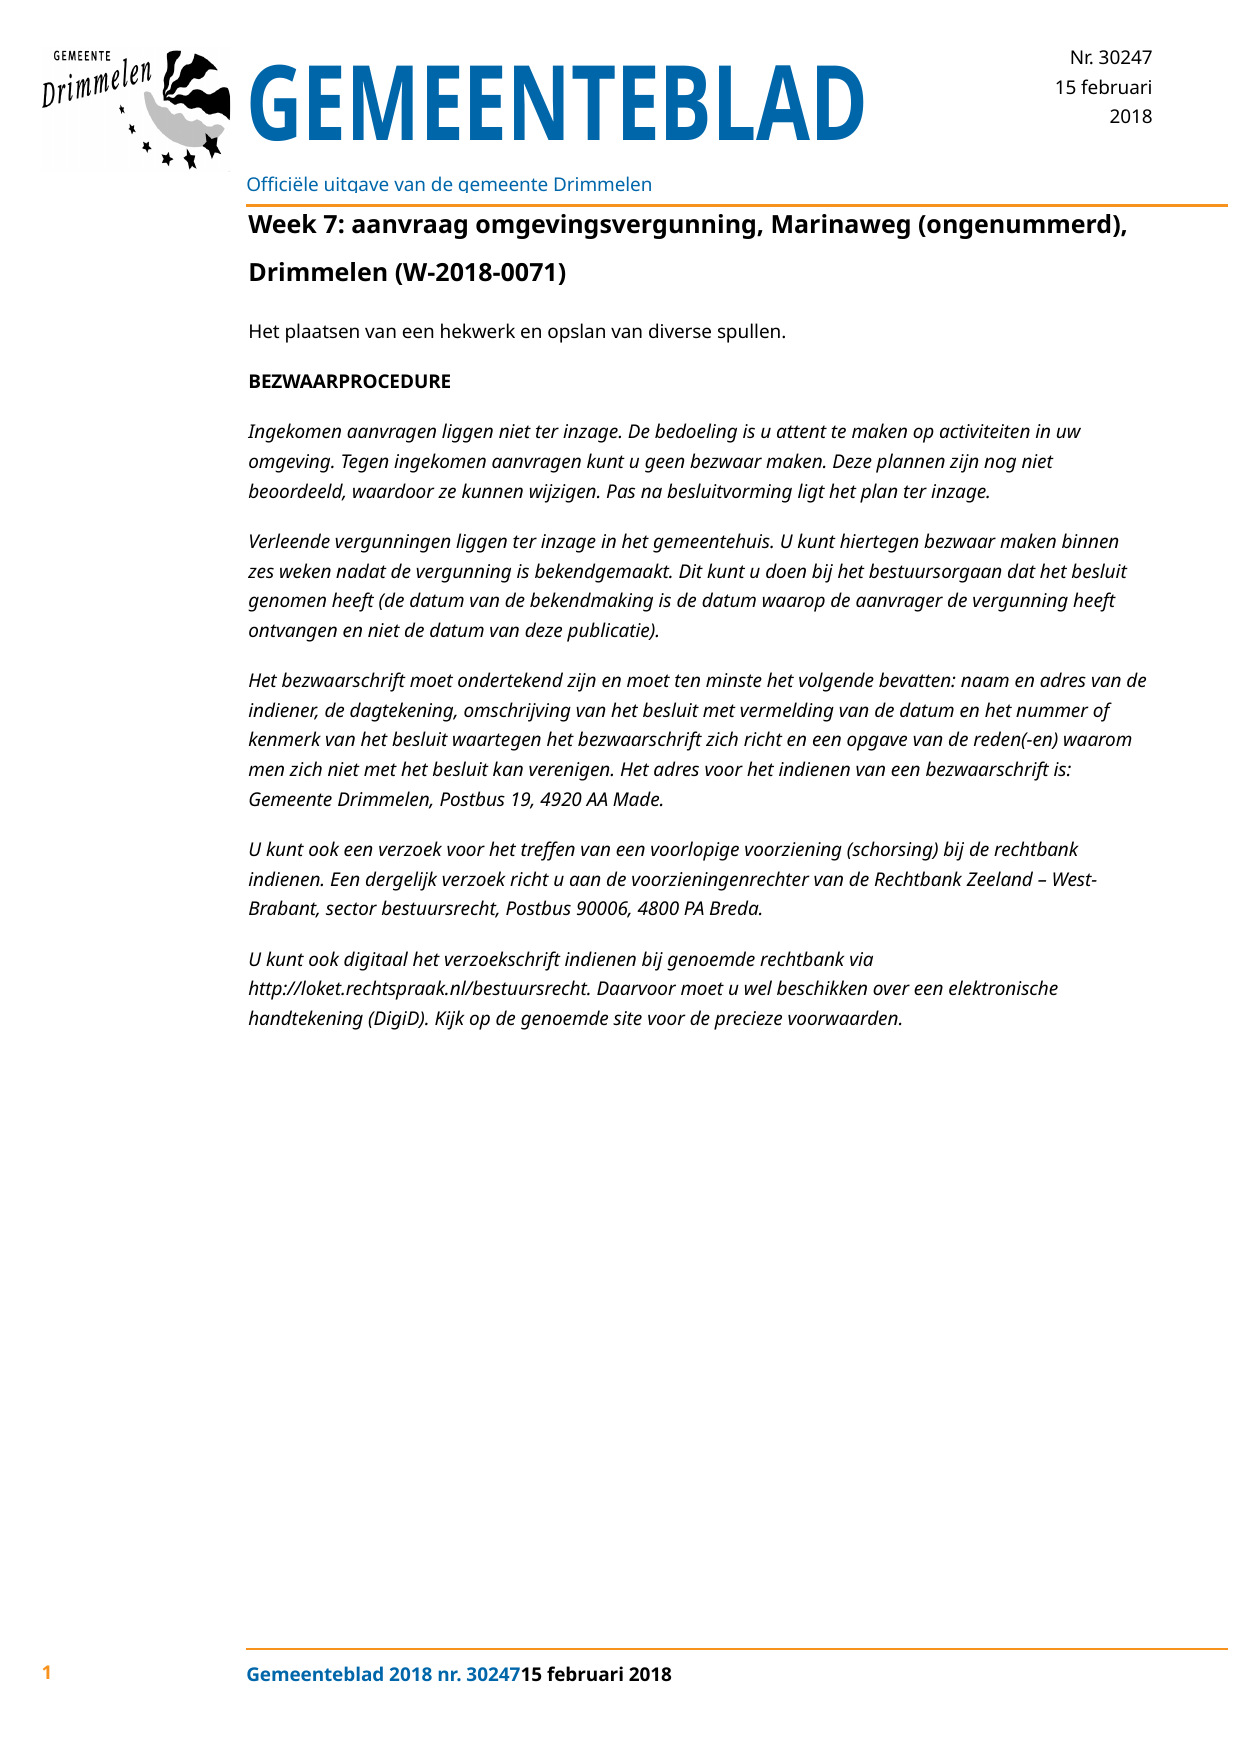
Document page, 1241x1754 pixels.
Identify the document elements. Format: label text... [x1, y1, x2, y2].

text BEZWAARPROCEDURE [248, 368, 1152, 394]
text U kunt ook een verzoek voor het treffen van een voorlopige voorziening (schorsing) bij de rechtbank indienen. Een dergelijk verzoek richt u aan de voorzieningenrechter van de Rechtbank Zeeland – West-Brabant, sector bestuursrecht, Postbus 90006, 4800 PA Breda. [248, 836, 1152, 921]
text Ingekomen aanvragen liggen niet ter inzage. De bedoeling is u attent te maken op activiteiten in uw omgeving. Tegen ingekomen aanvragen kunt u geen bezwaar maken. Deze plannen zijn nog niet beoordeeld, waardoor ze kunnen wijzigen. Pas na besluitvorming ligt het plan ter inzage. [248, 419, 1152, 504]
text U kunt ook digitaal het verzoekschrift indienen bij genoemde rechtbank via http://loket.rechtspraak.nl/bestuursrecht. Daarvoor moet u wel beschikken over een elektronische handtekening (DigiD). Kijk op de genoemde site voor de precieze voorwaarden. [248, 946, 1152, 1031]
text Week 7: aanvraag omgevingsvergunning, Marinaweg (ongenummerd), Drimmelen (W-2018-0071) [248, 207, 1152, 288]
text Verleende vergunningen liggen ter inzage in het gemeentehuis. U kunt hiertegen bezwaar maken binnen zes weken nadat de vergunning is bekendgemaakt. Dit kunt u doen bij het bestuursorgaan dat het besluit genomen heeft (de datum van de bekendmaking is de datum waarop de aanvrager de vergunning heeft ontvangen en niet de datum van deze publicatie). [248, 528, 1152, 643]
text Het plaatsen van een hekwerk en opslan van diverse spullen. [248, 318, 1152, 344]
text Het bezwaarschrift moet ondertekend zijn en moet ten minste het volgende bevatten: naam en adres van de indiener, de dagtekening, omschrijving van het besluit met vermelding van de datum en het nummer of kenmerk van het besluit waartegen het bezwaarschrift zich richt en een opgave van de reden(-en) waarom men zich niet met het besluit kan verenigen. Het adres voor het indienen van een bezwaarschrift is: Gemeente Drimmelen, Postbus 19, 4920 AA Made. [248, 667, 1152, 812]
picture [41, 47, 231, 172]
